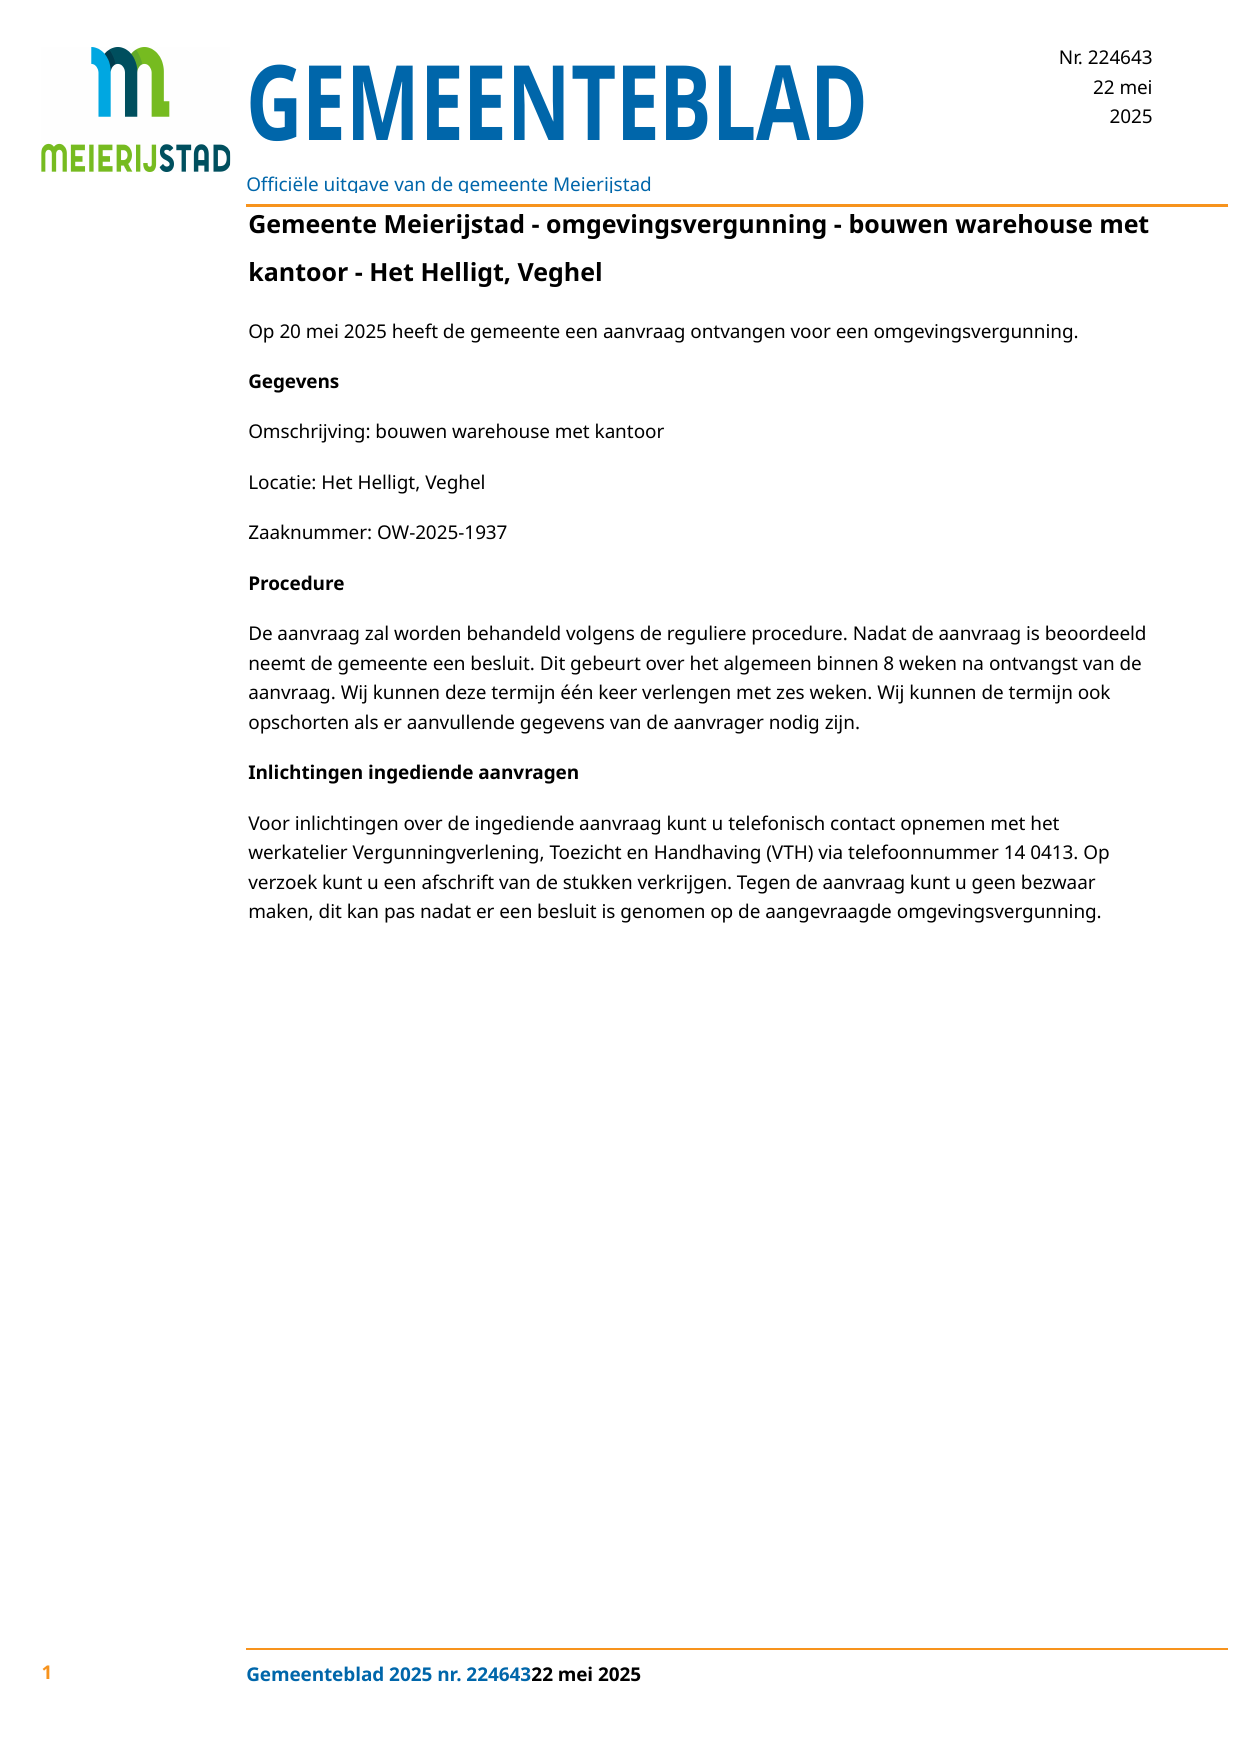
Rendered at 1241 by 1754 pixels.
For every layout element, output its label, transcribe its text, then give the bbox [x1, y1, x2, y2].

text Gemeente Meierijstad - omgevingsvergunning - bouwen warehouse met kantoor - Het Helligt, Veghel [248, 207, 1152, 288]
text De aanvraag zal worden behandeld volgens de reguliere procedure. Nadat de aanvraag is beoordeeld neemt de gemeente een besluit. Dit gebeurt over het algemeen binnen 8 weken na ontvangst van de aanvraag. Wij kunnen deze termijn één keer verlengen met zes weken. Wij kunnen de termijn ook opschorten als er aanvullende gegevens van de aanvrager nodig zijn. [248, 620, 1152, 735]
text Gegevens [248, 368, 1152, 394]
text Locatie: Het Helligt, Veghel [248, 469, 1152, 495]
text Omschrijving: bouwen warehouse met kantoor [248, 419, 1152, 444]
text Procedure [248, 570, 1152, 596]
text Zaaknummer: OW-2025-1937 [248, 519, 1152, 545]
text Inlichtingen ingediende aanvragen [248, 759, 1152, 785]
picture [41, 47, 231, 172]
text Voor inlichtingen over de ingediende aanvraag kunt u telefonisch contact opnemen met het werkatelier Vergunningverlening, Toezicht en Handhaving (VTH) via telefoonnummer 14 0413. Op verzoek kunt u een afschrift van de stukken verkrijgen. Tegen de aanvraag kunt u geen bezwaar maken, dit kan pas nadat er een besluit is genomen op de aangevraagde omgevingsvergunning. [248, 810, 1152, 924]
text Op 20 mei 2025 heeft de gemeente een aanvraag ontvangen voor een omgevingsvergunning. [248, 318, 1152, 344]
